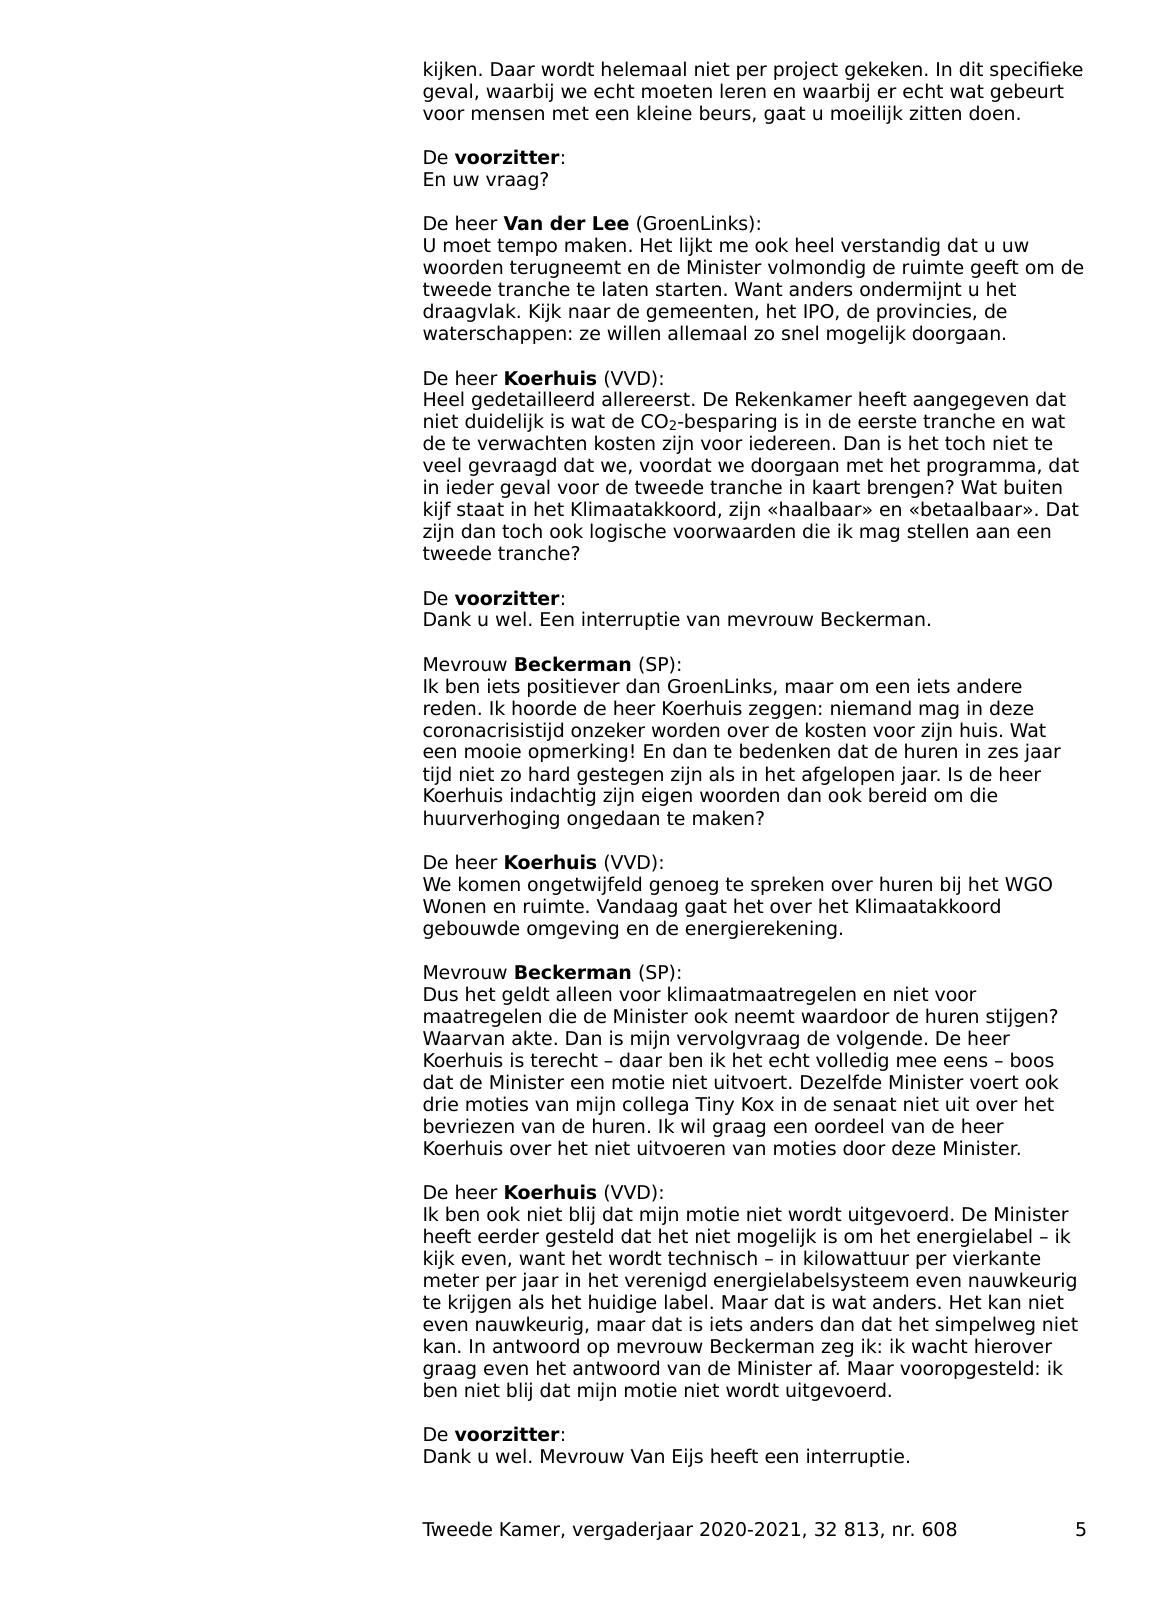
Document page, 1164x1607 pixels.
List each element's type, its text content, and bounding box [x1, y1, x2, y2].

text Mevrouw Beckerman (SP): [422, 962, 1087, 984]
text De voorzitter: [422, 147, 1087, 169]
text Ik ben ook niet blij dat mijn motie niet wordt uitgevoerd. De Minister heeft eerder gesteld dat het niet mogelijk is om het energielabel – ik kijk even, want het wordt technisch – in kilowattuur per vierkante meter per jaar in het verenigd energielabelsysteem even nauwkeurig te krijgen als het huidige label. Maar dat is wat anders. Het kan niet even nauwkeurig, maar dat is iets anders dan dat het simpelweg niet kan. In antwoord op mevrouw Beckerman zeg ik: ik wacht hierover graag even het antwoord van de Minister af. Maar vooropgesteld: ik ben niet blij dat mijn motie niet wordt uitgevoerd. [422, 1204, 1087, 1401]
text Heel gedetailleerd allereerst. De Rekenkamer heeft aangegeven dat niet duidelijk is wat de CO2-besparing is in de eerste tranche en wat de te verwachten kosten zijn voor iedereen. Dan is het toch niet te veel gevraagd dat we, voordat we doorgaan met het programma, dat in ieder geval voor de tweede tranche in kaart brengen? Wat buiten kijf staat in het Klimaatakkoord, zijn «haalbaar» en «betaalbaar». Dat zijn dan toch ook logische voorwaarden die ik mag stellen aan een tweede tranche? [422, 389, 1087, 565]
text De voorzitter: [422, 587, 1087, 609]
text U moet tempo maken. Het lijkt me ook heel verstandig dat u uw woorden terugneemt en de Minister volmondig de ruimte geeft om de tweede tranche te laten starten. Want anders ondermijnt u het draagvlak. Kijk naar de gemeenten, het IPO, de provincies, de waterschappen: ze willen allemaal zo snel mogelijk doorgaan. [422, 235, 1087, 345]
text Dank u wel. Mevrouw Van Eijs heeft een interruptie. [422, 1446, 1087, 1468]
text De heer Koerhuis (VVD): [422, 367, 1087, 389]
text De voorzitter: [422, 1424, 1087, 1446]
text kijken. Daar wordt helemaal niet per project gekeken. In dit specifieke geval, waarbij we echt moeten leren en waarbij er echt wat gebeurt voor mensen met een kleine beurs, gaat u moeilijk zitten doen. [422, 59, 1087, 125]
text Dank u wel. Een interruptie van mevrouw Beckerman. [422, 609, 1087, 631]
text Dus het geldt alleen voor klimaatmaatregelen en niet voor maatregelen die de Minister ook neemt waardoor de huren stijgen? Waarvan akte. Dan is mijn vervolgvraag de volgende. De heer Koerhuis is terecht – daar ben ik het echt volledig mee eens – boos dat de Minister een motie niet uitvoert. Dezelfde Minister voert ook drie moties van mijn collega Tiny Kox in de senaat niet uit over het bevriezen van de huren. Ik wil graag een oordeel van de heer Koerhuis over het niet uitvoeren van moties door deze Minister. [422, 984, 1087, 1159]
text De heer Koerhuis (VVD): [422, 1182, 1087, 1204]
text En uw vraag? [422, 169, 1087, 191]
text We komen ongetwijfeld genoeg te spreken over huren bij het WGO Wonen en ruimte. Vandaag gaat het over het Klimaatakkoord gebouwde omgeving en de energierekening. [422, 873, 1087, 939]
text De heer Koerhuis (VVD): [422, 852, 1087, 873]
text Ik ben iets positiever dan GroenLinks, maar om een iets andere reden. Ik hoorde de heer Koerhuis zeggen: niemand mag in deze coronacrisistijd onzeker worden over de kosten voor zijn huis. Wat een mooie opmerking! En dan te bedenken dat de huren in zes jaar tijd niet zo hard gestegen zijn als in het afgelopen jaar. Is de heer Koerhuis indachtig zijn eigen woorden dan ook bereid om die huurverhoging ongedaan te maken? [422, 676, 1087, 829]
text De heer Van der Lee (GroenLinks): [422, 213, 1087, 235]
text Mevrouw Beckerman (SP): [422, 653, 1087, 676]
